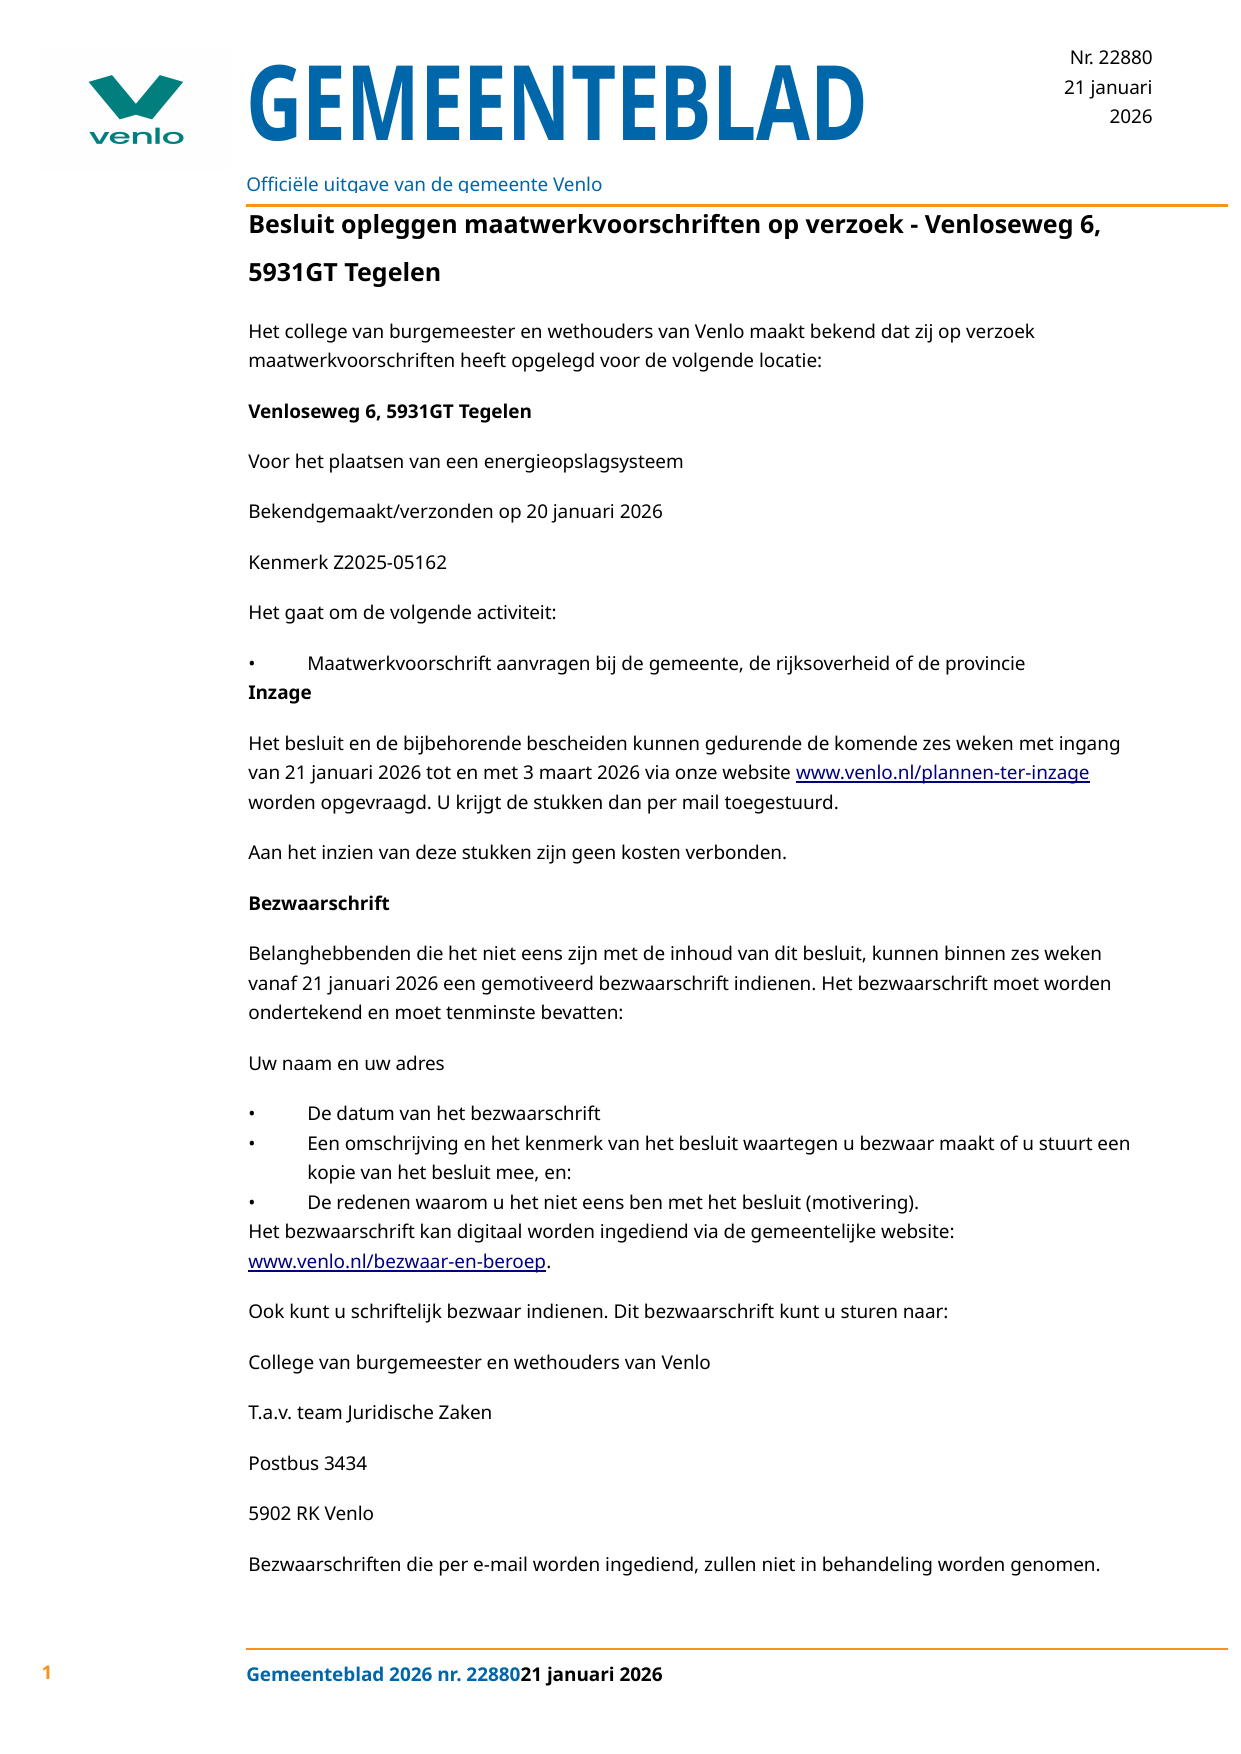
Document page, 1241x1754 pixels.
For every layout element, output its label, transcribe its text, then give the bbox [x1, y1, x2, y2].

text Het college van burgemeester en wethouders van Venlo maakt bekend dat zij op verzoek maatwerkvoorschriften heeft opgelegd voor de volgende locatie: [248, 318, 1152, 373]
text College van burgemeester en wethouders van Venlo [248, 1349, 1152, 1375]
text Inzage [248, 679, 1152, 705]
text Het gaat om de volgende activiteit: [248, 599, 1152, 625]
list De redenen waarom u het niet eens ben met het besluit (motivering). [248, 1189, 1152, 1215]
text Het besluit en de bijbehorende bescheiden kunnen gedurende de komende zes weken met ingang van 21 januari 2026 tot en met 3 maart 2026 via onze website www.venlo.nl/plannen-ter-inzage worden opgevraagd. U krijgt de stukken dan per mail toegestuurd. [248, 730, 1152, 815]
picture [41, 47, 231, 172]
text Uw naam en uw adres [248, 1050, 1152, 1076]
text Aan het inzien van deze stukken zijn geen kosten verbonden. [248, 839, 1152, 865]
text 5902 RK Venlo [248, 1500, 1152, 1526]
text T.a.v. team Juridische Zaken [248, 1399, 1152, 1425]
text Postbus 3434 [248, 1450, 1152, 1476]
list Maatwerkvoorschrift aanvragen bij de gemeente, de rijksoverheid of de provincie [248, 650, 1152, 676]
text Bezwaarschrift [248, 890, 1152, 916]
text Ook kunt u schriftelijk bezwaar indienen. Dit bezwaarschrift kunt u sturen naar: [248, 1299, 1152, 1324]
text Besluit opleggen maatwerkvoorschriften op verzoek - Venloseweg 6, 5931GT Tegelen [248, 207, 1152, 288]
text Venloseweg 6, 5931GT Tegelen [248, 398, 1152, 424]
list De datum van het bezwaarschrift [248, 1100, 1152, 1126]
text Belanghebbenden die het niet eens zijn met de inhoud van dit besluit, kunnen binnen zes weken vanaf 21 januari 2026 een gemotiveerd bezwaarschrift indienen. Het bezwaarschrift moet worden ondertekend en moet tenminste bevatten: [248, 940, 1152, 1025]
list Een omschrijving en het kenmerk van het besluit waartegen u bezwaar maakt of u stuurt een kopie van het besluit mee, en: [248, 1130, 1152, 1185]
text Bezwaarschriften die per e-mail worden ingediend, zullen niet in behandeling worden genomen. [248, 1551, 1152, 1577]
text Het bezwaarschrift kan digitaal worden ingediend via de gemeentelijke website: www.venlo.nl/bezwaar-en-beroep. [248, 1219, 1152, 1274]
text Bekendgemaakt/verzonden op 20 januari 2026 [248, 499, 1152, 524]
text Voor het plaatsen van een energieopslagsysteem [248, 448, 1152, 474]
text Kenmerk Z2025-05162 [248, 549, 1152, 575]
